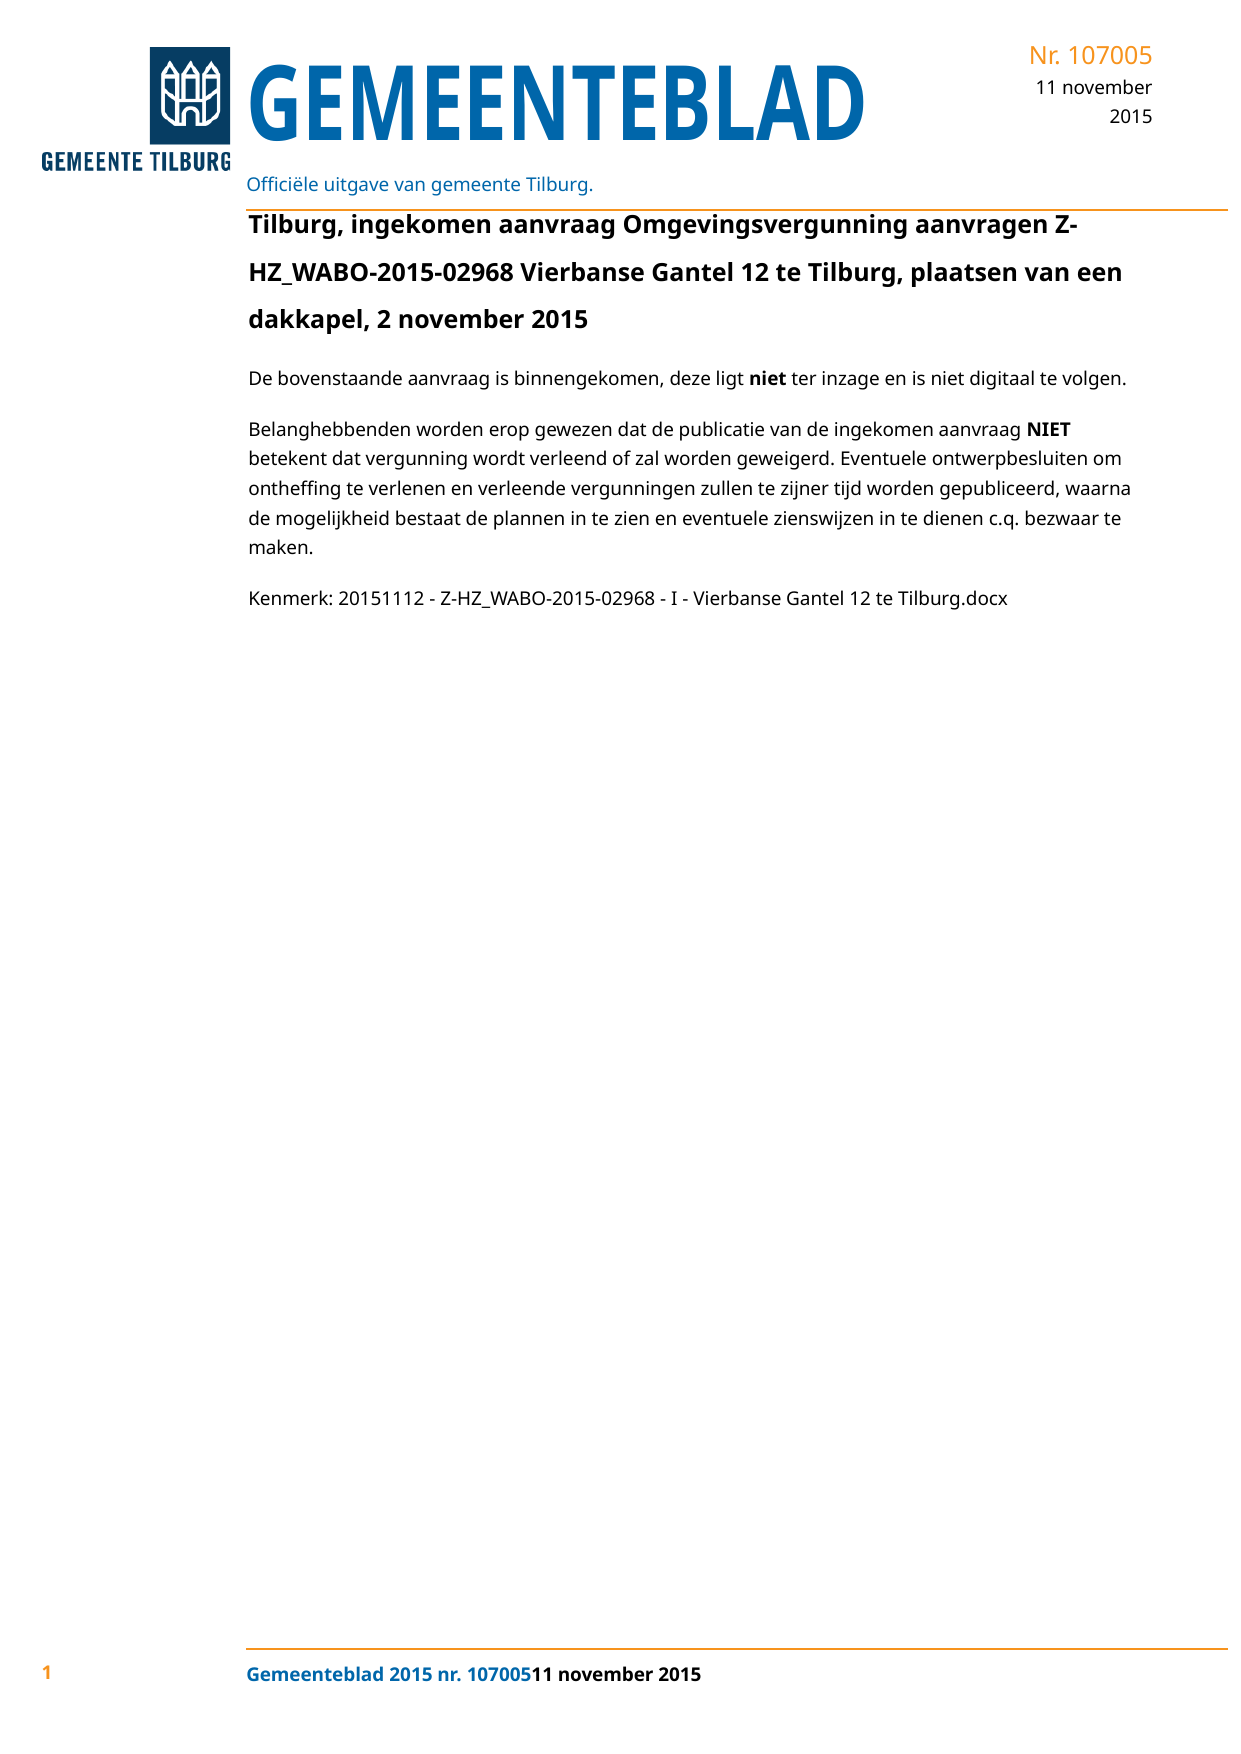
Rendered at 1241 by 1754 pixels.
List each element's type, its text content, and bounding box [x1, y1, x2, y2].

picture [41, 47, 231, 172]
text Belanghebbenden worden erop gewezen dat de publicatie van de ingekomen aanvraag NIET betekent dat vergunning wordt verleend of zal worden geweigerd. Eventuele ontwerpbesluiten om ontheffing te verlenen en verleende vergunningen zullen te zijner tijd worden gepubliceerd, waarna de mogelijkheid bestaat de plannen in te zien en eventuele zienswijzen in te dienen c.q. bezwaar te maken. [248, 416, 1152, 560]
text Kenmerk: 20151112 - Z-HZ_WABO-2015-02968 - I - Vierbanse Gantel 12 te Tilburg.docx [248, 585, 1152, 610]
text De bovenstaande aanvraag is binnengekomen, deze ligt niet ter inzage en is niet digitaal te volgen. [248, 366, 1152, 391]
text Tilburg, ingekomen aanvraag Omgevingsvergunning aanvragen Z-HZ_WABO-2015-02968 Vierbanse Gantel 12 te Tilburg, plaatsen van een dakkapel, 2 november 2015 [248, 211, 1152, 336]
